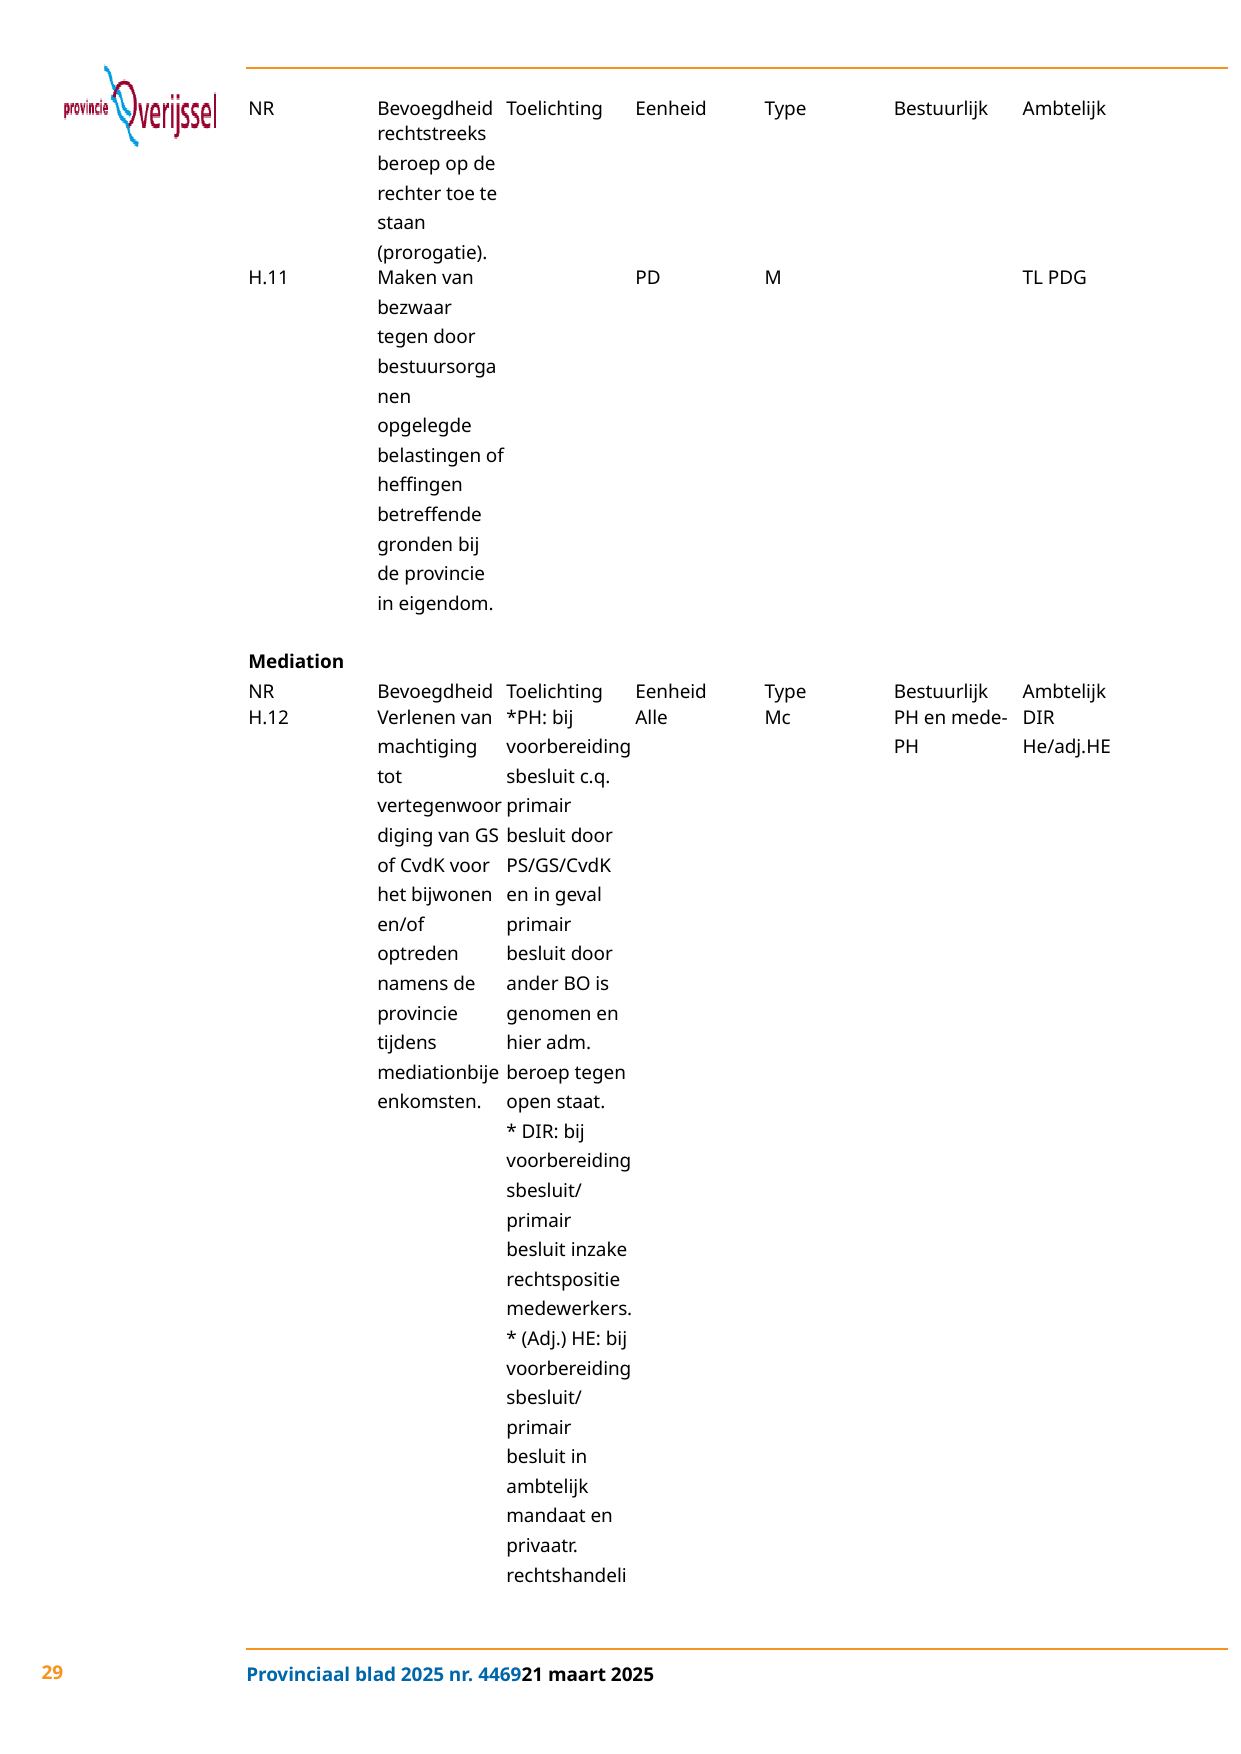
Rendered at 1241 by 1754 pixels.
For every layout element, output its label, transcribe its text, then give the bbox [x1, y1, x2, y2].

table_cell PH en mede-PH [894, 704, 1022, 1588]
table_cell [248, 121, 377, 264]
table_cell DIR He/adj.HE [1023, 704, 1152, 1588]
table_cell rechtstreeks beroep op de rechter toe te staan (prorogatie). [377, 121, 506, 264]
table_header Type [764, 678, 893, 704]
table_cell Mc [764, 704, 893, 1588]
text Mediation [248, 648, 1152, 674]
table_cell PD [635, 265, 764, 616]
table_header Bevoegdheid [377, 95, 506, 121]
table_header Toelichting [506, 95, 635, 121]
table_cell [635, 121, 764, 264]
table_cell [506, 265, 635, 616]
table_header Ambtelijk [1023, 95, 1152, 121]
table_header Eenheid [635, 678, 764, 704]
table_cell [764, 121, 893, 264]
table_cell [1023, 121, 1152, 264]
table_cell TL PDG [1023, 265, 1152, 616]
picture [41, 47, 231, 172]
table_header Type [764, 95, 893, 121]
table_header Toelichting [506, 678, 635, 704]
table_cell H.11 [248, 265, 377, 616]
table_cell *PH: bij voorbereidingsbesluit c.q. primair besluit door PS/GS/CvdK en in geval primair besluit door ander BO is genomen en hier adm. beroep tegen open staat. * DIR: bij voorbereidingsbesluit/ primair besluit inzake rechtspositie medewerkers. * (Adj.) HE: bij voorbereidingsbesluit/ primair besluit in ambtelijk mandaat en privaatr. rechtshandeli [506, 704, 635, 1588]
table_cell Verlenen van machtiging tot vertegenwoordiging van GS of CvdK voor het bijwonen en/of optreden namens de provincie tijdens mediationbijeenkomsten. [377, 704, 506, 1588]
table_cell M [764, 265, 893, 616]
table_header Bestuurlijk [894, 678, 1022, 704]
table_header NR [248, 678, 377, 704]
table_cell H.12 [248, 704, 377, 1588]
table_cell [506, 121, 635, 264]
table_header Ambtelijk [1023, 678, 1152, 704]
table_header NR [248, 95, 377, 121]
table_cell [894, 121, 1022, 264]
table_cell Alle [635, 704, 764, 1588]
table_header Bestuurlijk [894, 95, 1022, 121]
table_header Eenheid [635, 95, 764, 121]
table_header Bevoegdheid [377, 678, 506, 704]
table_cell Maken van bezwaar tegen door bestuursorganen opgelegde belastingen of heffingen betreffende gronden bij de provincie in eigendom. [377, 265, 506, 616]
table_cell [894, 265, 1022, 616]
